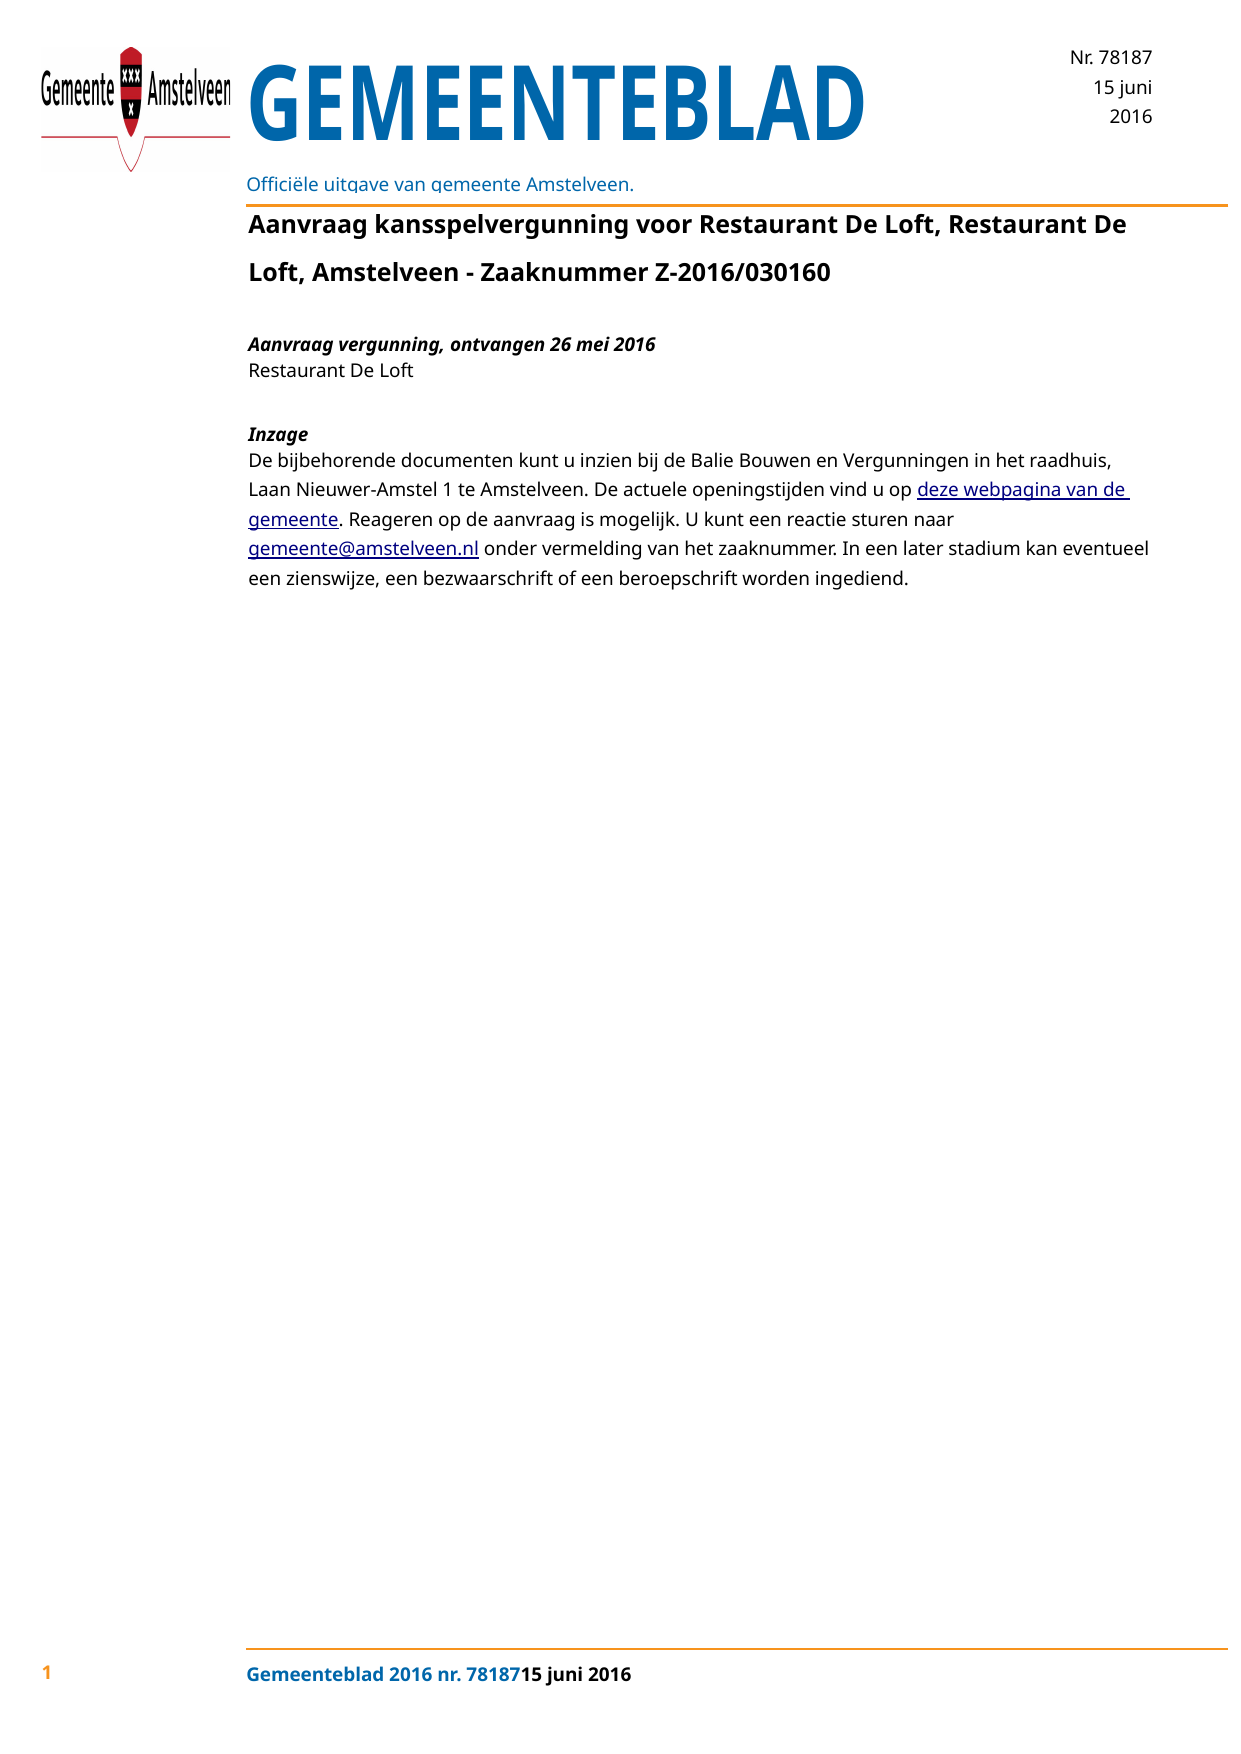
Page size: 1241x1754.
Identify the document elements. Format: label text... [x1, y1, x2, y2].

text Restaurant De Loft [248, 357, 1152, 383]
text Aanvraag vergunning, ontvangen 26 mei 2016 [248, 331, 1152, 357]
text Inzage [248, 421, 1152, 447]
picture [41, 47, 231, 172]
text De bijbehorende documenten kunt u inzien bij de Balie Bouwen en Vergunningen in het raadhuis, Laan Nieuwer-Amstel 1 te Amstelveen. De actuele openingstijden vind u op deze webpagina van de gemeente. Reageren op de aanvraag is mogelijk. U kunt een reactie sturen naar gemeente@amstelveen.nl onder vermelding van het zaaknummer. In een later stadium kan eventueel een zienswijze, een bezwaarschrift of een beroepschrift worden ingediend. [248, 447, 1152, 591]
text Aanvraag kansspelvergunning voor Restaurant De Loft, Restaurant De Loft, Amstelveen - Zaaknummer Z-2016/030160 [248, 207, 1152, 288]
